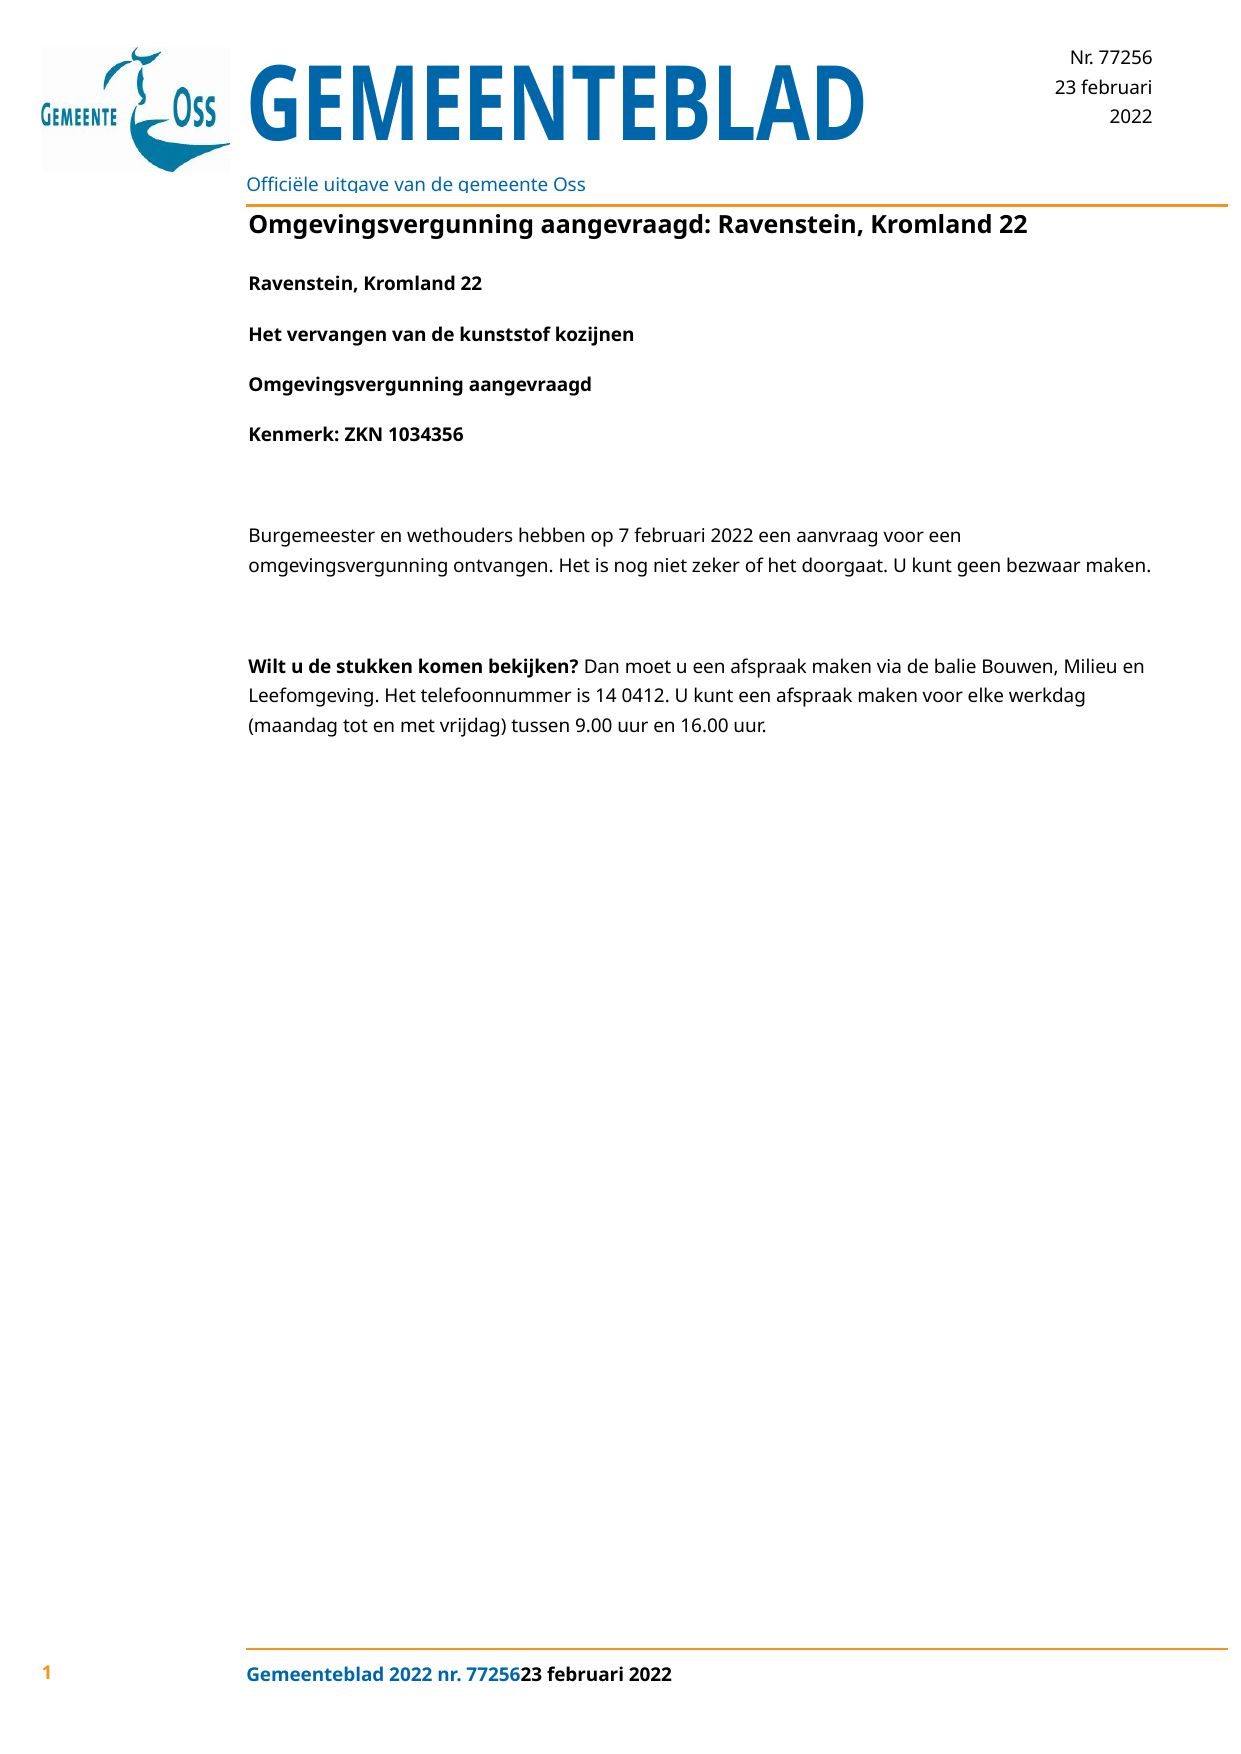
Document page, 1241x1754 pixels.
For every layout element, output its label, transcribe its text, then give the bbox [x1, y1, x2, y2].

text Het vervangen van de kunststof kozijnen [248, 321, 1152, 346]
text Omgevingsvergunning aangevraagd: Ravenstein, Kromland 22 [248, 207, 1152, 241]
text Ravenstein, Kromland 22 [248, 270, 1152, 296]
text Kenmerk: ZKN 1034356 [248, 422, 1152, 447]
picture [41, 47, 231, 172]
text Burgemeester en wethouders hebben op 7 februari 2022 een aanvraag voor een omgevingsvergunning ontvangen. Het is nog niet zeker of het doorgaat. U kunt geen bezwaar maken. [248, 522, 1152, 578]
text Omgevingsvergunning aangevraagd [248, 371, 1152, 397]
text Wilt u de stukken komen bekijken? Dan moet u een afspraak maken via de balie Bouwen, Milieu en Leefomgeving. Het telefoonnummer is 14 0412. U kunt een afspraak maken voor elke werkdag (maandag tot en met vrijdag) tussen 9.00 uur en 16.00 uur. [248, 653, 1152, 738]
